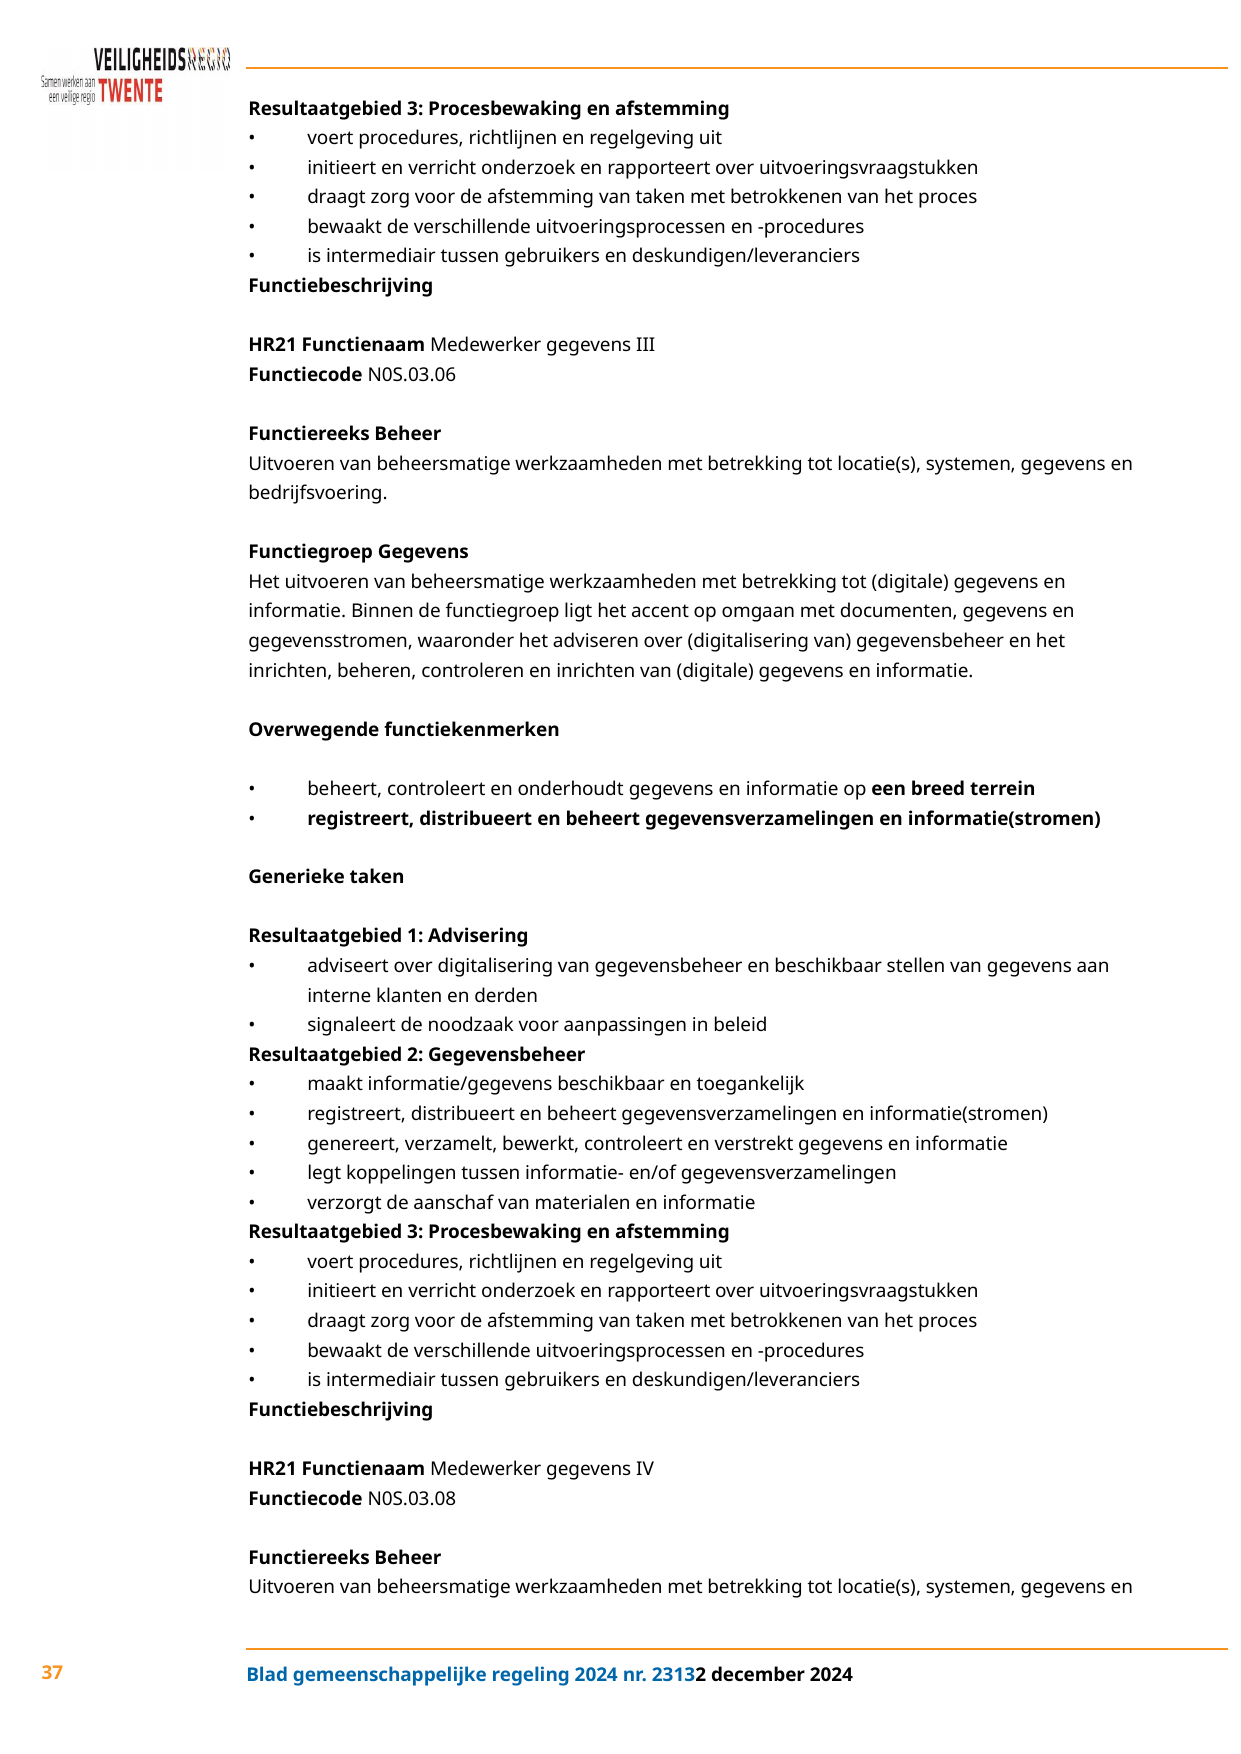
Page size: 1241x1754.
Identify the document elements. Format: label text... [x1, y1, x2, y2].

list voert procedures, richtlijnen en regelgeving uit [248, 124, 1152, 150]
text Resultaatgebied 2: Gegevensbeheer [248, 1041, 1152, 1067]
list bewaakt de verschillende uitvoeringsprocessen en -procedures [248, 213, 1152, 239]
list adviseert over digitalisering van gegevensbeheer en beschikbaar stellen van gegevens aan interne klanten en derden [248, 952, 1152, 1007]
list is intermediair tussen gebruikers en deskundigen/leveranciers [248, 243, 1152, 268]
text Uitvoeren van beheersmatige werkzaamheden met betrekking tot locatie(s), systemen, gegevens en bedrijfsvoering. [248, 450, 1152, 505]
text Functiebeschrijving [248, 272, 1152, 298]
list voert procedures, richtlijnen en regelgeving uit [248, 1248, 1152, 1274]
list bewaakt de verschillende uitvoeringsprocessen en -procedures [248, 1337, 1152, 1362]
picture [41, 47, 231, 172]
list registreert, distribueert en beheert gegevensverzamelingen en informatie(stromen) [248, 1100, 1152, 1126]
text Functiegroep Gegevens [248, 538, 1152, 564]
list legt koppelingen tussen informatie- en/of gegevensverzamelingen [248, 1159, 1152, 1185]
list initieert en verricht onderzoek en rapporteert over uitvoeringsvraagstukken [248, 1278, 1152, 1303]
text Functiebeschrijving [248, 1396, 1152, 1422]
list genereert, verzamelt, bewerkt, controleert en verstrekt gegevens en informatie [248, 1130, 1152, 1155]
text Functiereeks Beheer [248, 1544, 1152, 1569]
text Functiecode N0S.03.08 [248, 1485, 1152, 1510]
text Uitvoeren van beheersmatige werkzaamheden met betrekking tot locatie(s), systemen, gegevens en [248, 1573, 1152, 1599]
text Generieke taken [248, 863, 1152, 889]
list signaleert de noodzaak voor aanpassingen in beleid [248, 1011, 1152, 1037]
text Resultaatgebied 3: Procesbewaking en afstemming [248, 95, 1152, 121]
list is intermediair tussen gebruikers en deskundigen/leveranciers [248, 1366, 1152, 1392]
text Resultaatgebied 3: Procesbewaking en afstemming [248, 1218, 1152, 1244]
text Het uitvoeren van beheersmatige werkzaamheden met betrekking tot (digitale) gegevens en informatie. Binnen de functiegroep ligt het accent op omgaan met documenten, gegevens en gegevensstromen, waaronder het adviseren over (digitalisering van) gegevensbeheer en het inrichten, beheren, controleren en inrichten van (digitale) gegevens en informatie. [248, 568, 1152, 683]
text Resultaatgebied 1: Advisering [248, 923, 1152, 948]
list initieert en verricht onderzoek en rapporteert over uitvoeringsvraagstukken [248, 154, 1152, 180]
list verzorgt de aanschaf van materialen en informatie [248, 1189, 1152, 1214]
text HR21 Functienaam Medewerker gegevens IV [248, 1455, 1152, 1481]
list draagt zorg voor de afstemming van taken met betrokkenen van het proces [248, 1307, 1152, 1333]
text Functiecode N0S.03.06 [248, 361, 1152, 387]
list maakt informatie/gegevens beschikbaar en toegankelijk [248, 1071, 1152, 1096]
list draagt zorg voor de afstemming van taken met betrokkenen van het proces [248, 183, 1152, 209]
table_header Overwegende functiekenmerken beheert, controleert en onderhoudt gegevens en informatie op een breed terrein registreert, distribueert en beheert gegevensverzamelingen en informatie(stromen) [248, 716, 1152, 831]
text HR21 Functienaam Medewerker gegevens III [248, 331, 1152, 357]
text Functiereeks Beheer [248, 420, 1152, 446]
